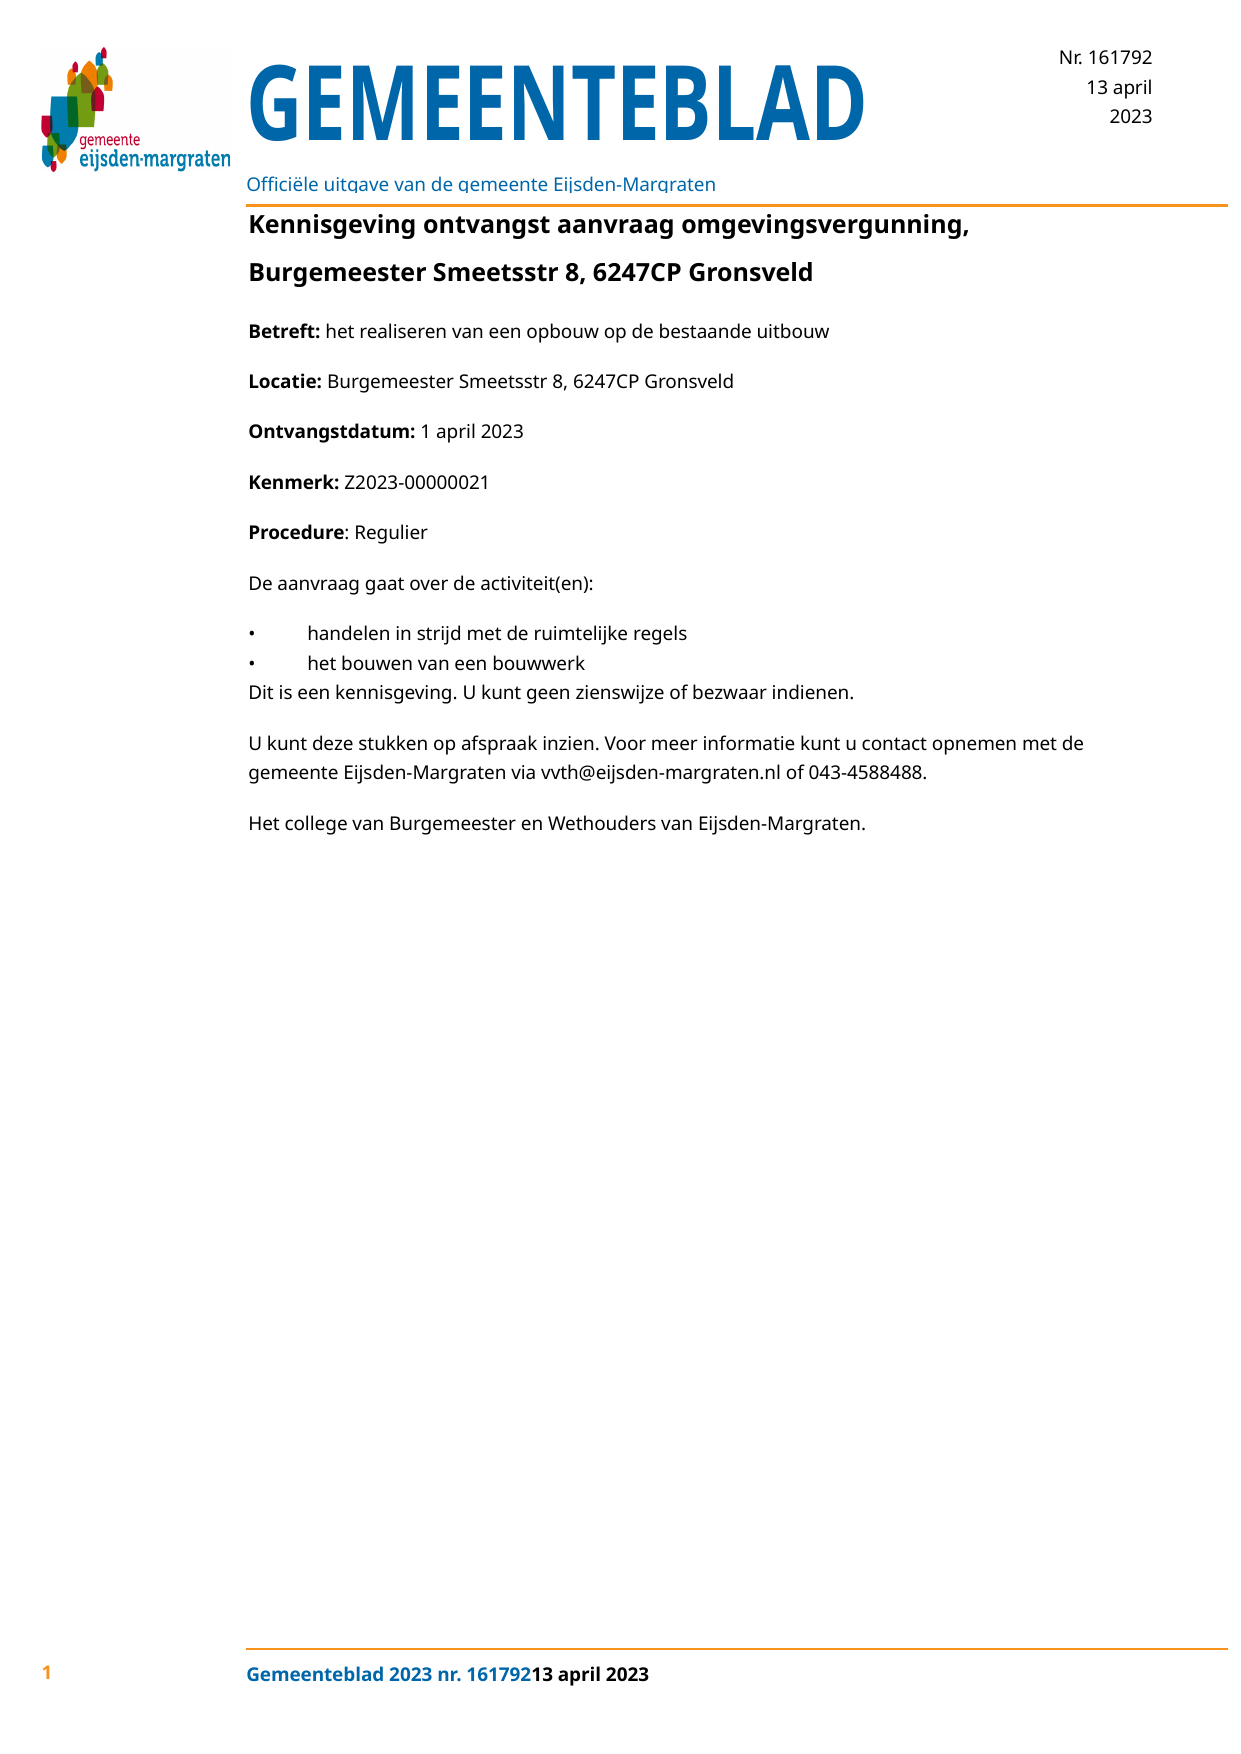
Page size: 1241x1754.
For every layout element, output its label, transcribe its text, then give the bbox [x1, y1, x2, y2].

text Procedure: Regulier [248, 519, 1152, 545]
text Het college van Burgemeester en Wethouders van Eijsden-Margraten. [248, 810, 1152, 836]
list het bouwen van een bouwwerk [248, 650, 1152, 676]
text Locatie: Burgemeester Smeetsstr 8, 6247CP Gronsveld [248, 368, 1152, 394]
text Betreft: het realiseren van een opbouw op de bestaande uitbouw [248, 318, 1152, 344]
list handelen in strijd met de ruimtelijke regels [248, 620, 1152, 646]
text De aanvraag gaat over de activiteit(en): [248, 570, 1152, 596]
picture [41, 47, 231, 172]
text Kenmerk: Z2023-00000021 [248, 469, 1152, 495]
text Dit is een kennisgeving. U kunt geen zienswijze of bezwaar indienen. [248, 679, 1152, 705]
text Ontvangstdatum: 1 april 2023 [248, 419, 1152, 444]
text U kunt deze stukken op afspraak inzien. Voor meer informatie kunt u contact opnemen met de gemeente Eijsden-Margraten via vvth@eijsden-margraten.nl of 043-4588488. [248, 730, 1152, 785]
text Kennisgeving ontvangst aanvraag omgevingsvergunning, Burgemeester Smeetsstr 8, 6247CP Gronsveld [248, 207, 1152, 288]
